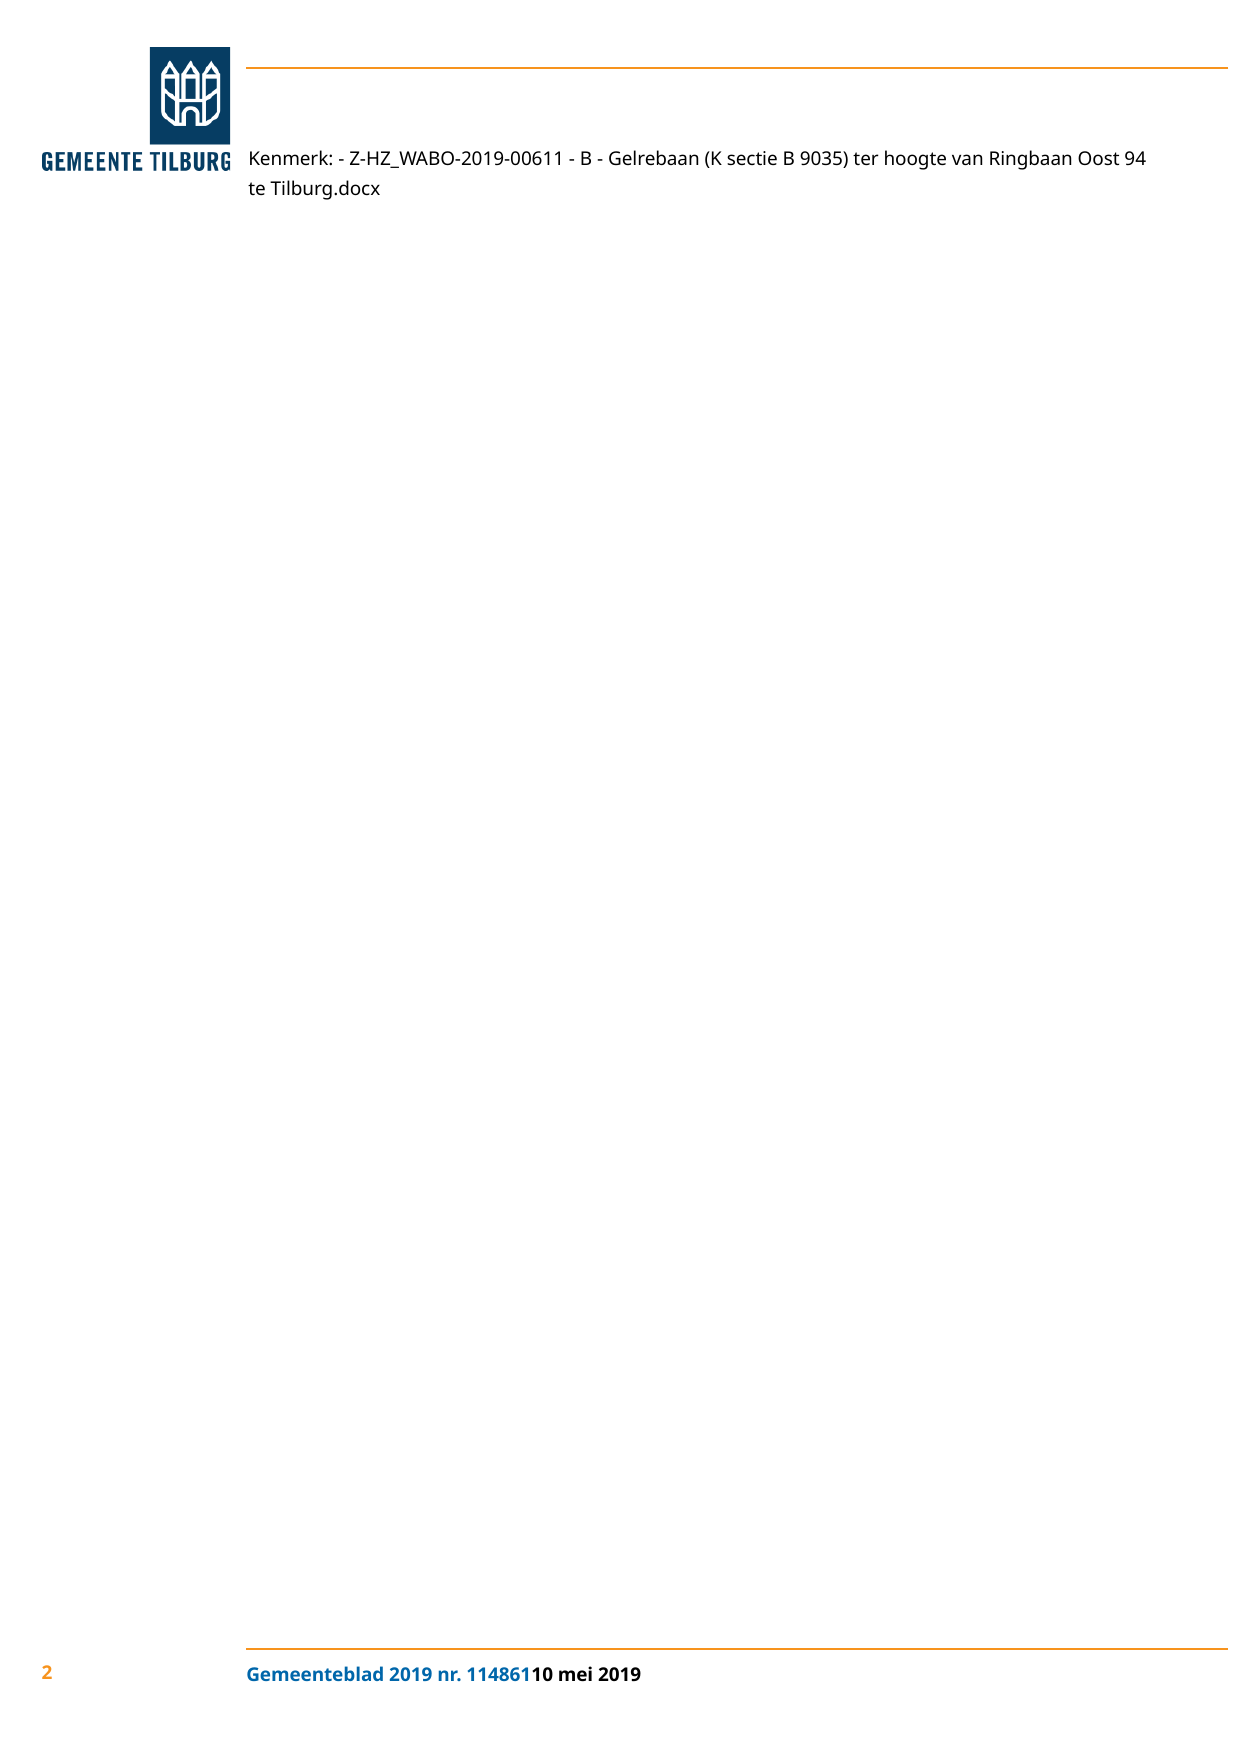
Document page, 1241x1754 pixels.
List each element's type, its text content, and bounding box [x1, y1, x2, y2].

text Kenmerk: - Z-HZ_WABO-2019-00611 - B - Gelrebaan (K sectie B 9035) ter hoogte van Ringbaan Oost 94 te Tilburg.docx [248, 145, 1152, 201]
picture [41, 47, 231, 172]
